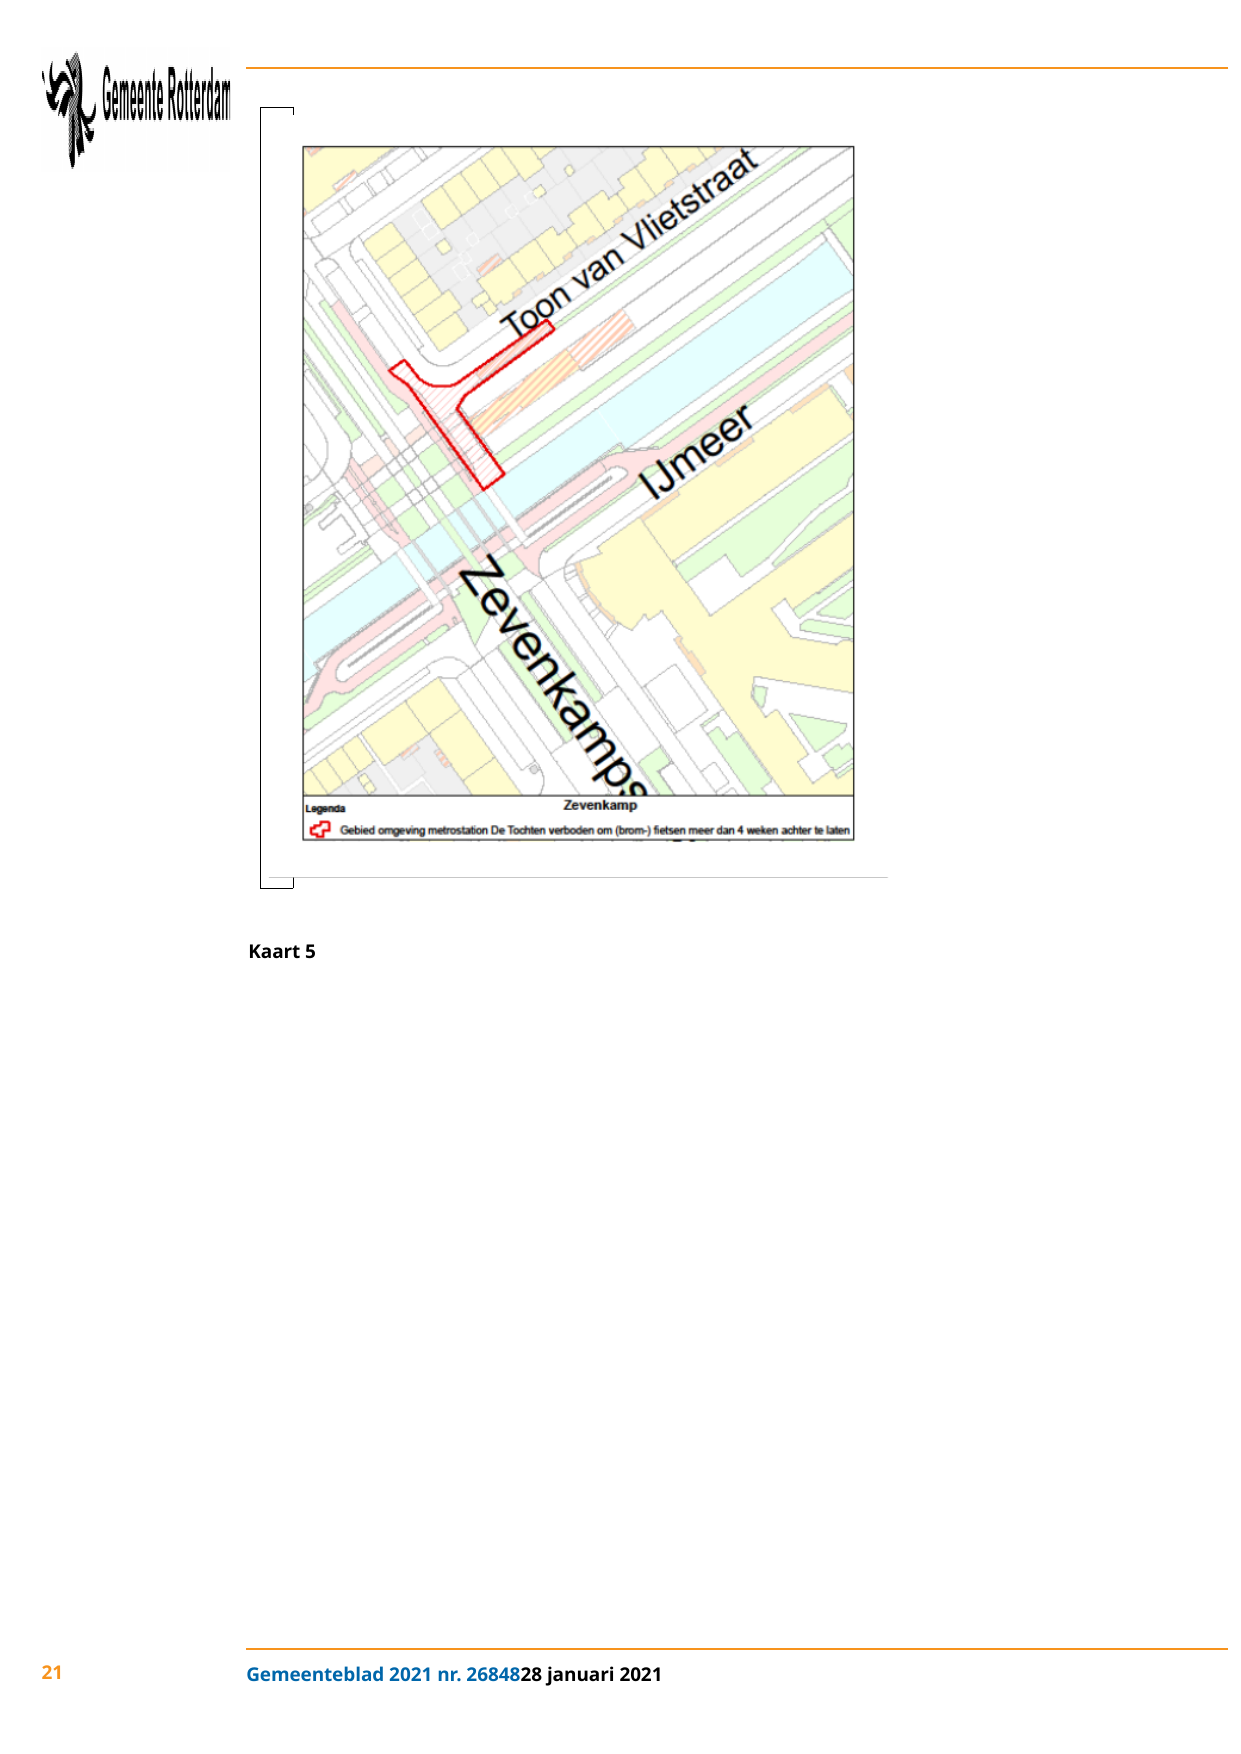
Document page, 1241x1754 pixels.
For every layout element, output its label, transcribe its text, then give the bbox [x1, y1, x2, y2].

text Kaart 5 [248, 938, 1152, 964]
picture [41, 47, 231, 172]
picture [268, 115, 889, 879]
